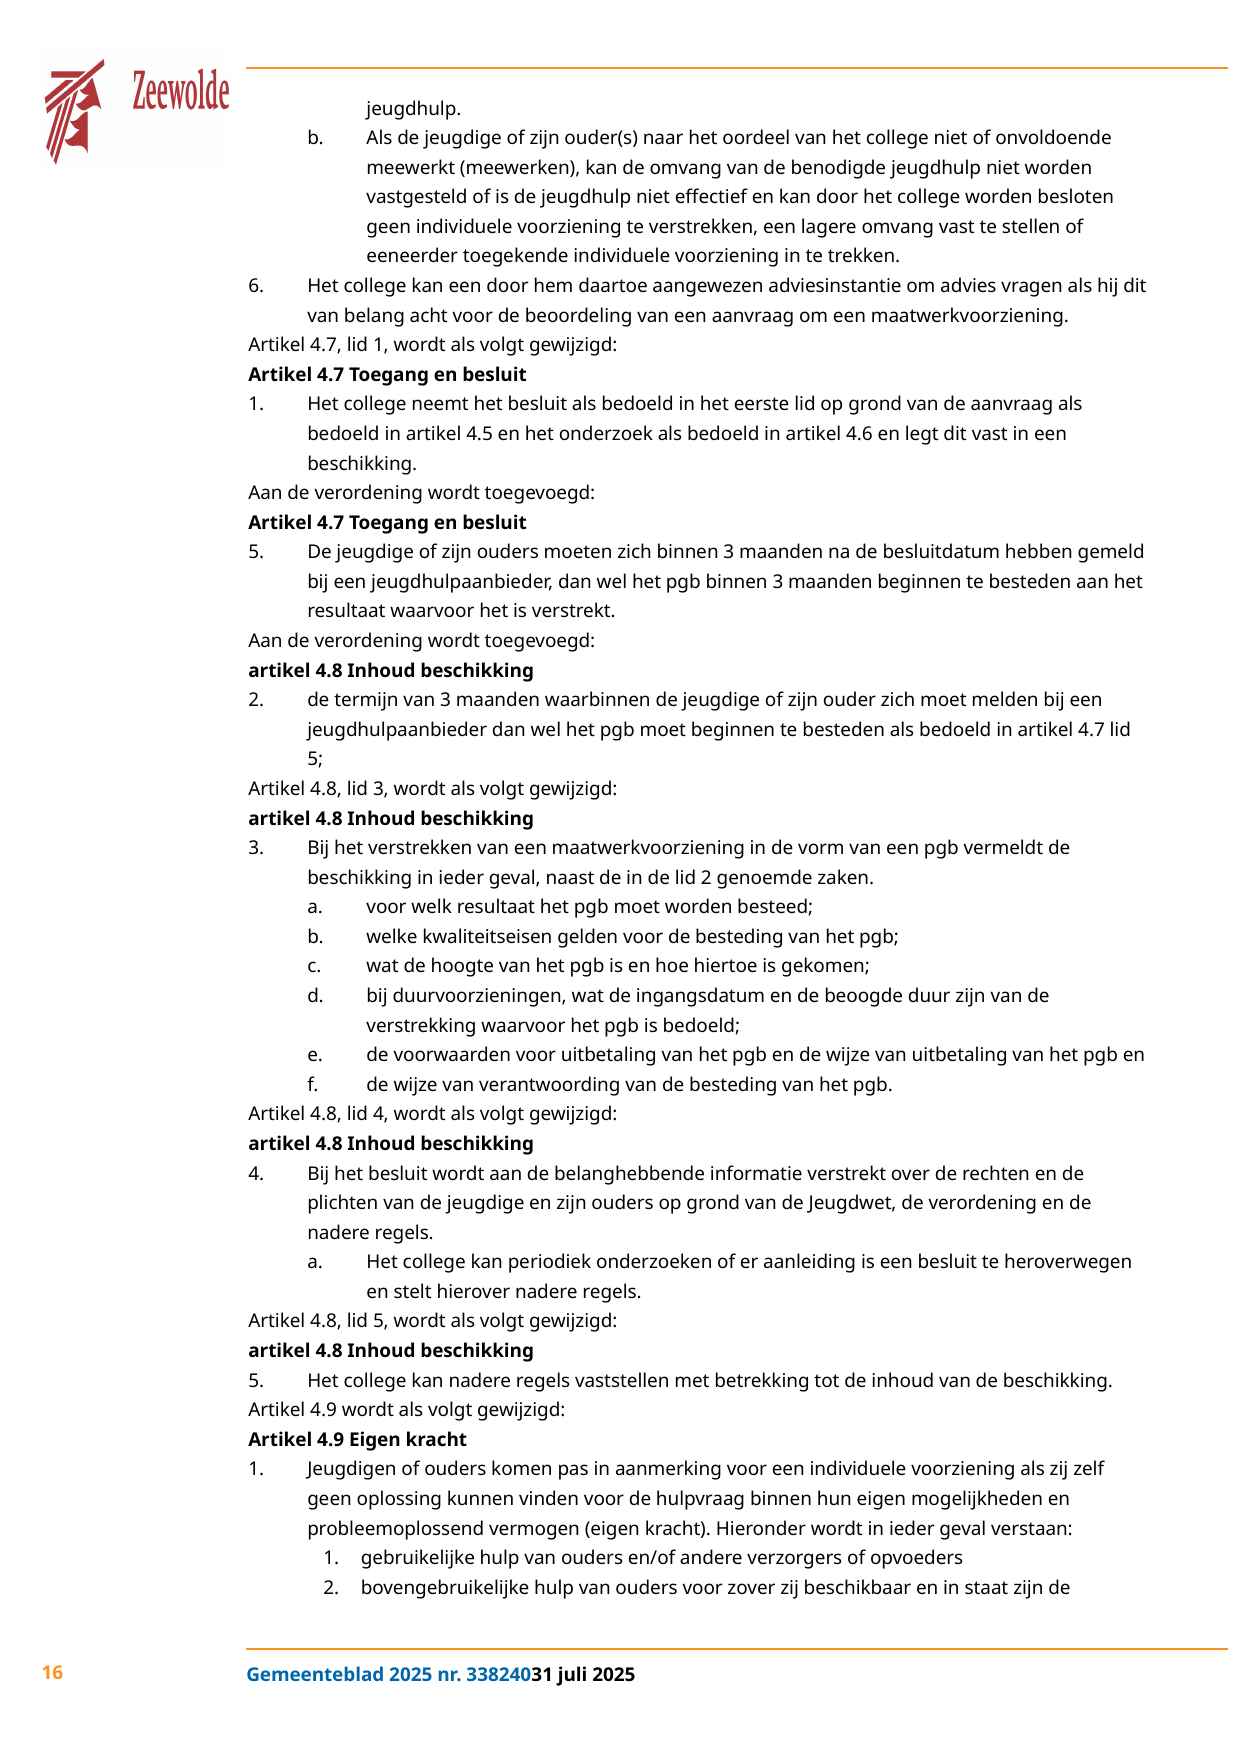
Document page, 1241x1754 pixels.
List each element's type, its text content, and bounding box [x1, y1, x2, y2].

list Bij het besluit wordt aan de belanghebbende informatie verstrekt over de rechten en de plichten van de jeugdige en zijn ouders op grond van de Jeugdwet, de verordening en de nadere regels. [248, 1160, 1152, 1245]
text Aan de verordening wordt toegevoegd: [248, 627, 1152, 653]
text Artikel 4.7 Toegang en besluit [248, 361, 1152, 387]
list Jeugdigen of ouders komen pas in aanmerking voor een individuele voorziening als zij zelf geen oplossing kunnen vinden voor de hulpvraag binnen hun eigen mogelijkheden en probleemoplossend vermogen (eigen kracht). Hieronder wordt in ieder geval verstaan: [248, 1456, 1152, 1541]
list de wijze van verantwoording van de besteding van het pgb. [307, 1071, 1152, 1097]
list jeugdhulp. [307, 95, 1152, 121]
list de voorwaarden voor uitbetaling van het pgb en de wijze van uitbetaling van het pgb en [307, 1041, 1152, 1067]
text artikel 4.8 Inhoud beschikking [248, 1337, 1152, 1363]
text Artikel 4.7 Toegang en besluit [248, 509, 1152, 535]
text Artikel 4.8, lid 5, wordt als volgt gewijzigd: [248, 1308, 1152, 1333]
text Artikel 4.7, lid 1, wordt als volgt gewijzigd: [248, 331, 1152, 357]
list voor welk resultaat het pgb moet worden besteed; [307, 893, 1152, 919]
list Het college kan nadere regels vaststellen met betrekking tot de inhoud van de beschikking. [248, 1367, 1152, 1393]
list Het college kan een door hem daartoe aangewezen adviesinstantie om advies vragen als hij dit van belang acht voor de beoordeling van een aanvraag om een maatwerkvoorziening. [248, 272, 1152, 328]
list bij duurvoorzieningen, wat de ingangsdatum en de beoogde duur zijn van de verstrekking waarvoor het pgb is bedoeld; [307, 982, 1152, 1038]
text Artikel 4.8, lid 3, wordt als volgt gewijzigd: [248, 775, 1152, 801]
list gebruikelijke hulp van ouders en/of andere verzorgers of opvoeders [323, 1544, 1152, 1570]
text Artikel 4.8, lid 4, wordt als volgt gewijzigd: [248, 1101, 1152, 1126]
list De jeugdige of zijn ouders moeten zich binnen 3 maanden na de besluitdatum hebben gemeld bij een jeugdhulpaanbieder, dan wel het pgb binnen 3 maanden beginnen te besteden aan het resultaat waarvoor het is verstrekt. [248, 538, 1152, 623]
list welke kwaliteitseisen gelden voor de besteding van het pgb; [307, 923, 1152, 949]
list wat de hoogte van het pgb is en hoe hiertoe is gekomen; [307, 953, 1152, 978]
text Artikel 4.9 wordt als volgt gewijzigd: [248, 1396, 1152, 1422]
picture [41, 47, 231, 172]
list Het college kan periodiek onderzoeken of er aanleiding is een besluit te heroverwegen en stelt hierover nadere regels. [307, 1248, 1152, 1304]
text artikel 4.8 Inhoud beschikking [248, 1130, 1152, 1156]
text Aan de verordening wordt toegevoegd: [248, 479, 1152, 505]
list Het college neemt het besluit als bedoeld in het eerste lid op grond van de aanvraag als bedoeld in artikel 4.5 en het onderzoek als bedoeld in artikel 4.6 en legt dit vast in een beschikking. [248, 391, 1152, 476]
list Als de jeugdige of zijn ouder(s) naar het oordeel van het college niet of onvoldoende meewerkt (meewerken), kan de omvang van de benodigde jeugdhulp niet worden vastgesteld of is de jeugdhulp niet effectief en kan door het college worden besloten geen individuele voorziening te verstrekken, een lagere omvang vast te stellen of eeneerder toegekende individuele voorziening in te trekken. [307, 124, 1152, 268]
text Artikel 4.9 Eigen kracht [248, 1426, 1152, 1452]
list de termijn van 3 maanden waarbinnen de jeugdige of zijn ouder zich moet melden bij een jeugdhulpaanbieder dan wel het pgb moet beginnen te besteden als bedoeld in artikel 4.7 lid 5; [248, 686, 1152, 771]
text artikel 4.8 Inhoud beschikking [248, 805, 1152, 831]
list Bij het verstrekken van een maatwerkvoorziening in de vorm van een pgb vermeldt de beschikking in ieder geval, naast de in de lid 2 genoemde zaken. [248, 834, 1152, 890]
text artikel 4.8 Inhoud beschikking [248, 657, 1152, 683]
list bovengebruikelijke hulp van ouders voor zover zij beschikbaar en in staat zijn de [323, 1574, 1152, 1600]
